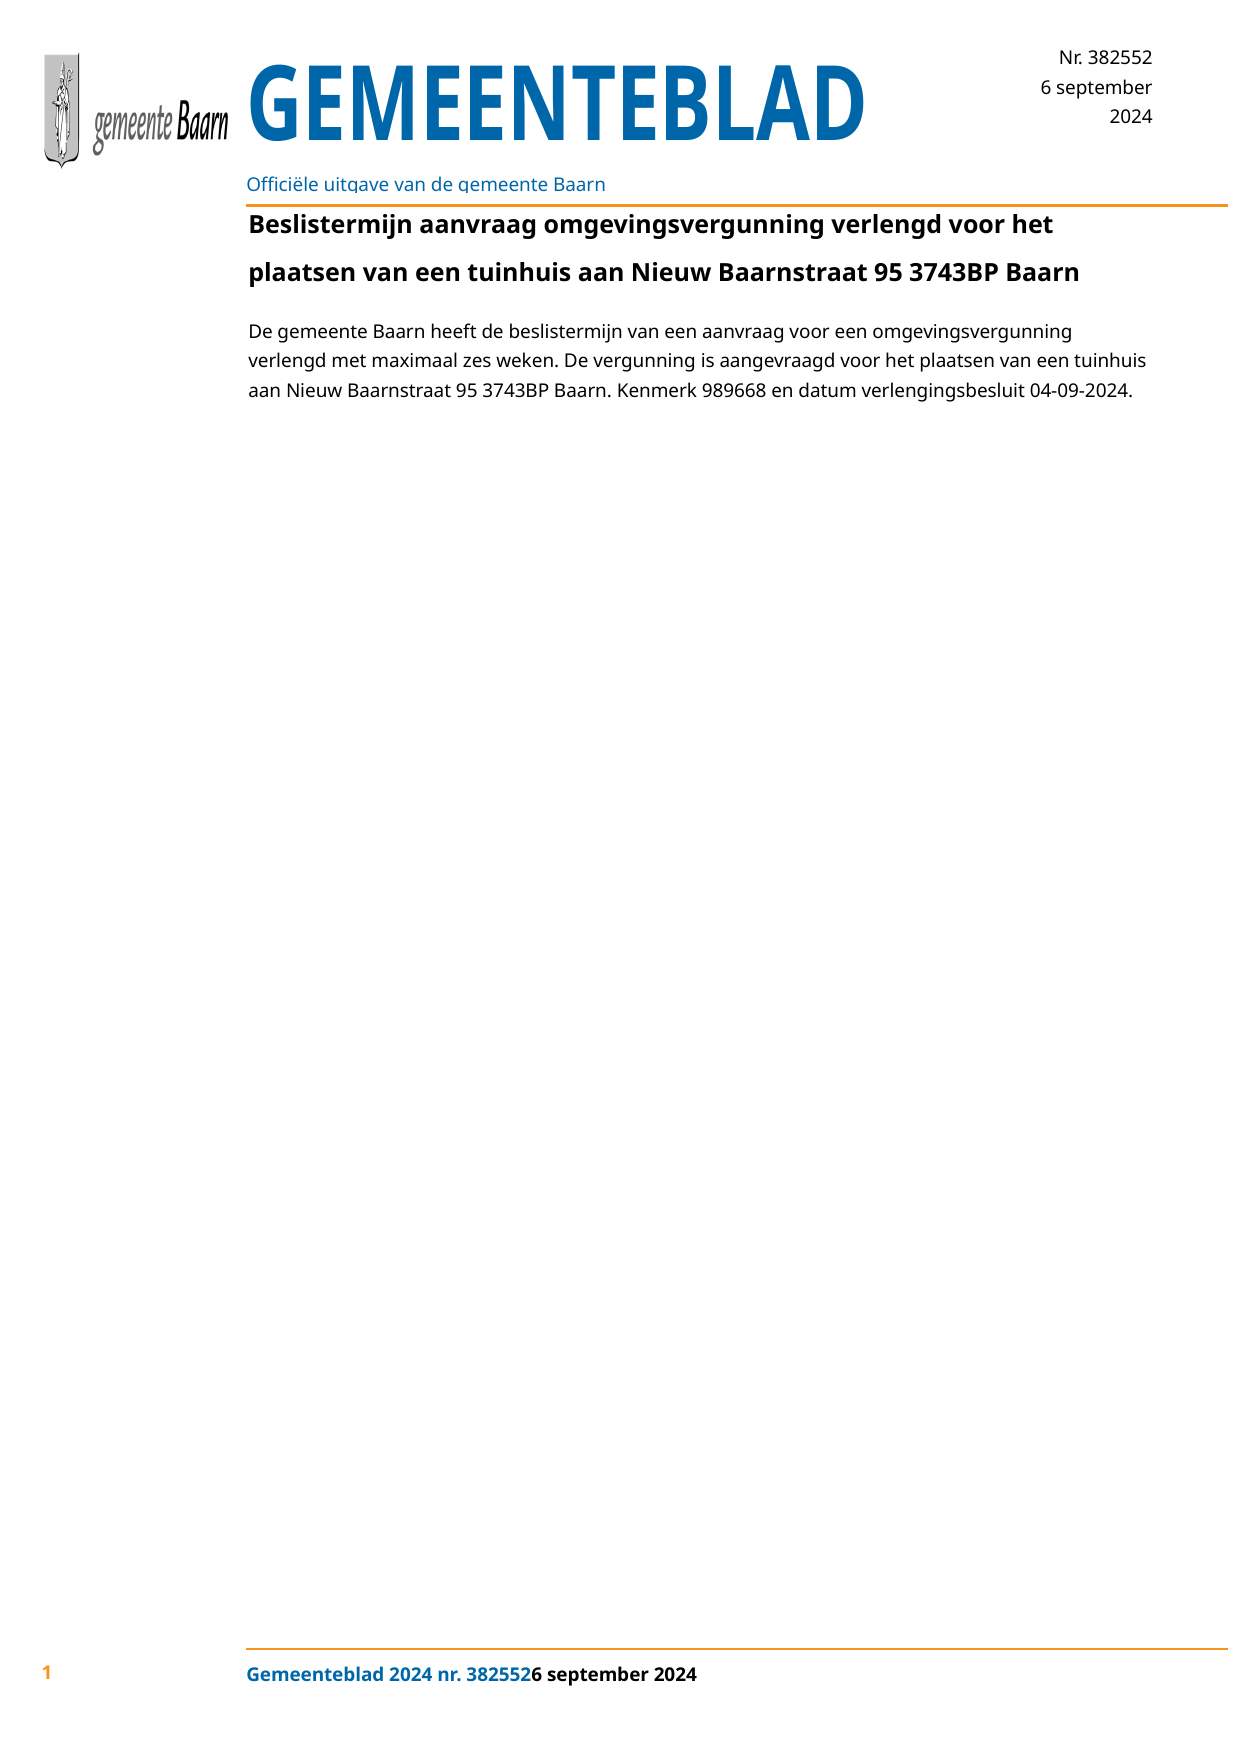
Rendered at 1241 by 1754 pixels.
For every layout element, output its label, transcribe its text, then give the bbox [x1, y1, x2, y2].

text Beslistermijn aanvraag omgevingsvergunning verlengd voor het plaatsen van een tuinhuis aan Nieuw Baarnstraat 95 3743BP Baarn [248, 207, 1152, 288]
picture [41, 47, 231, 172]
text De gemeente Baarn heeft de beslistermijn van een aanvraag voor een omgevingsvergunning verlengd met maximaal zes weken. De vergunning is aangevraagd voor het plaatsen van een tuinhuis aan Nieuw Baarnstraat 95 3743BP Baarn. Kenmerk 989668 en datum verlengingsbesluit 04-09-2024. [248, 318, 1152, 403]
